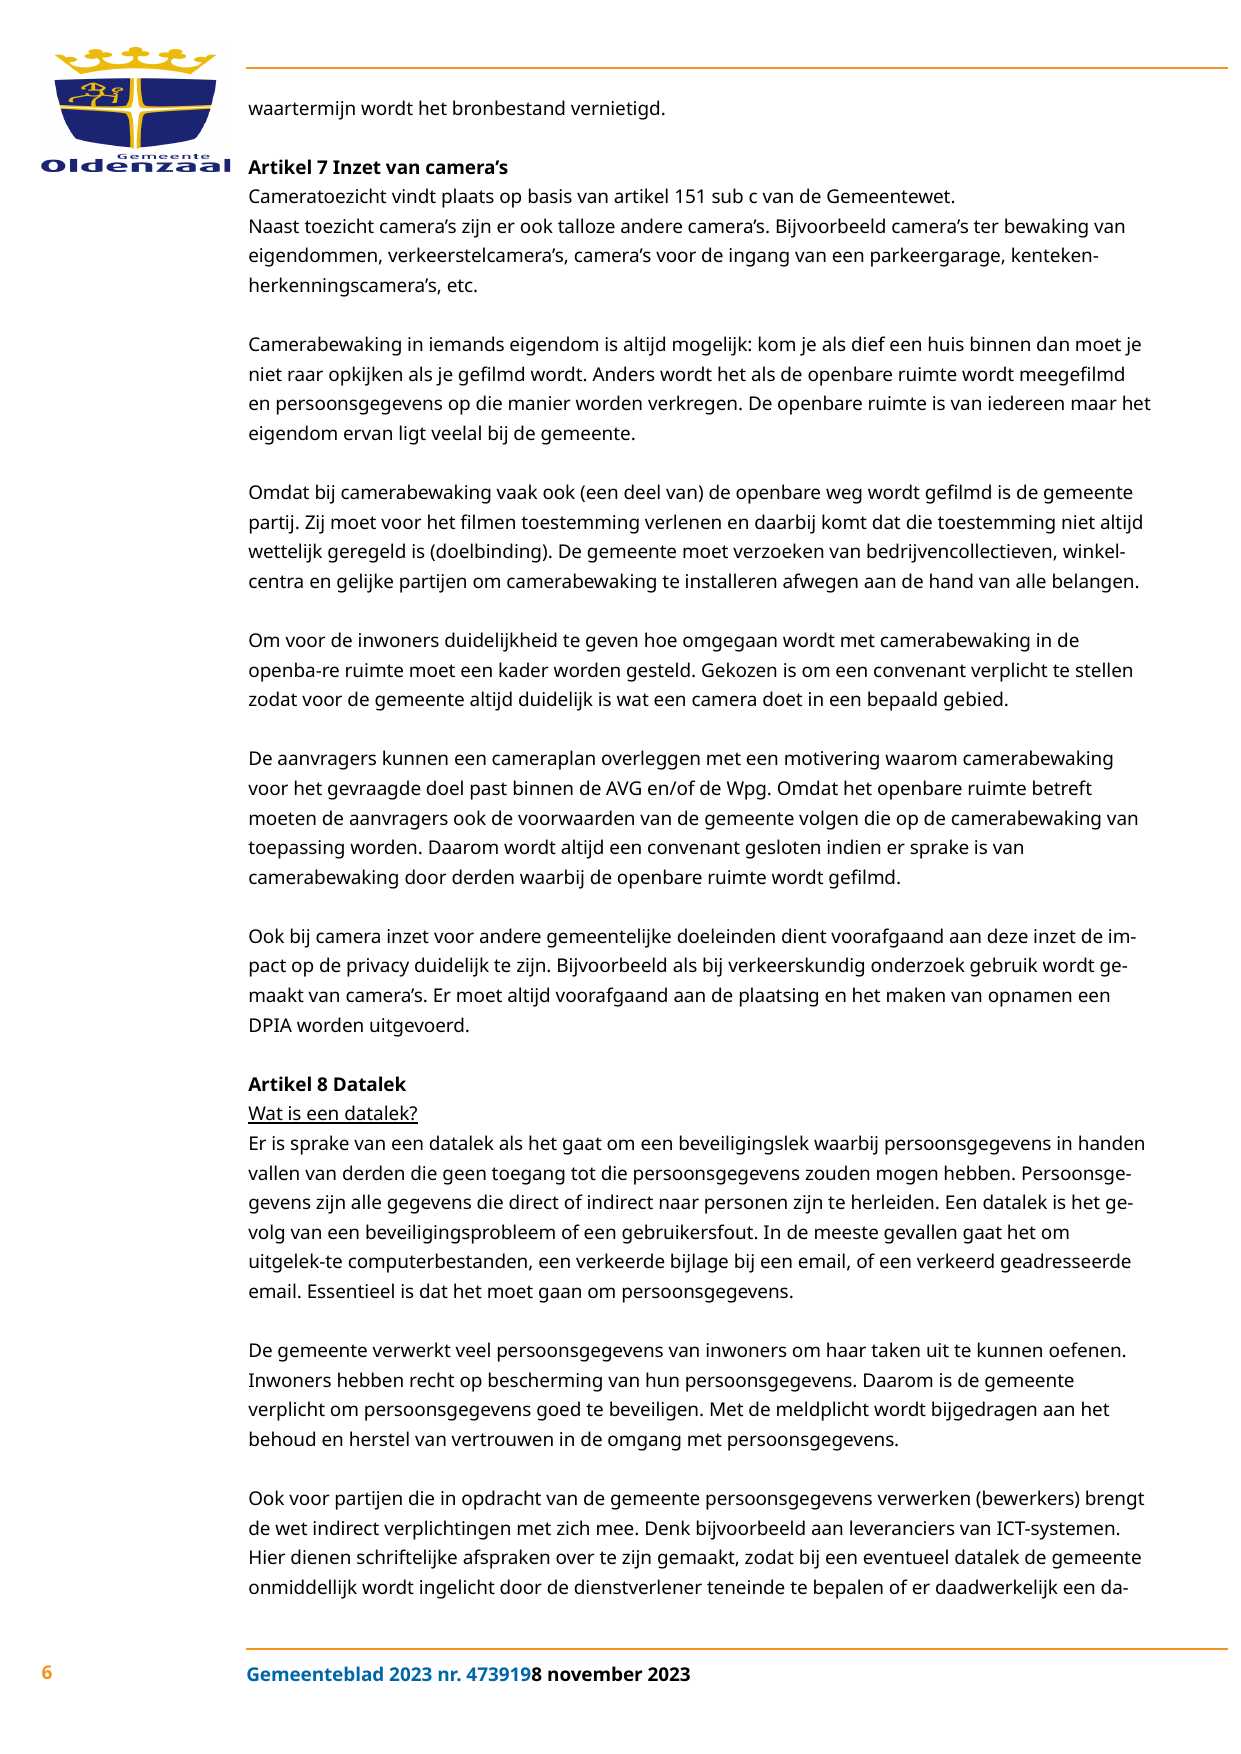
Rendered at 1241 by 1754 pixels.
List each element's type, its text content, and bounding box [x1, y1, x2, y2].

text Artikel 8 Datalek [248, 1071, 1152, 1097]
text De gemeente verwerkt veel persoonsgegevens van inwoners om haar taken uit te kunnen oefenen. Inwoners hebben recht op bescherming van hun persoonsgegevens. Daarom is de gemeente verplicht om persoonsgegevens goed te beveiligen. Met de meldplicht wordt bijgedragen aan het behoud en herstel van vertrouwen in de omgang met persoonsgegevens. [248, 1337, 1152, 1452]
text de wet indirect verplichtingen met zich mee. Denk bijvoorbeeld aan leveranciers van ICT-systemen. Hier dienen schriftelijke afspraken over te zijn gemaakt, zodat bij een eventueel datalek de gemeente onmiddellijk wordt ingelicht door de dienstverlener teneinde te bepalen of er daadwerkelijk een da- [248, 1515, 1152, 1600]
text Ook voor partijen die in opdracht van de gemeente persoonsgegevens verwerken (bewerkers) brengt [248, 1485, 1152, 1511]
text Om voor de inwoners duidelijkheid te geven hoe omgegaan wordt met camerabewaking in de openba-re ruimte moet een kader worden gesteld. Gekozen is om een convenant verplicht te stellen zodat voor de gemeente altijd duidelijk is wat een camera doet in een bepaald gebied. [248, 627, 1152, 712]
text Wat is een datalek? [248, 1101, 1152, 1126]
text waartermijn wordt het bronbestand vernietigd. [248, 95, 1152, 121]
picture [41, 47, 231, 172]
text Camerabewaking in iemands eigendom is altijd mogelijk: kom je als dief een huis binnen dan moet je niet raar opkijken als je gefilmd wordt. Anders wordt het als de openbare ruimte wordt meegefilmd en persoonsgegevens op die manier worden verkregen. De openbare ruimte is van iedereen maar het eigendom ervan ligt veelal bij de gemeente. [248, 331, 1152, 446]
text Omdat bij camerabewaking vaak ook (een deel van) de openbare weg wordt gefilmd is de gemeente partij. Zij moet voor het filmen toestemming verlenen en daarbij komt dat die toestemming niet altijd wettelijk geregeld is (doelbinding). De gemeente moet verzoeken van bedrijvencollectieven, winkel-centra en gelijke partijen om camerabewaking te installeren afwegen aan de hand van alle belangen. [248, 479, 1152, 594]
text Cameratoezicht vindt plaats op basis van artikel 151 sub c van de Gemeentewet. [248, 183, 1152, 209]
text Er is sprake van een datalek als het gaat om een beveiligingslek waarbij persoonsgegevens in handen vallen van derden die geen toegang tot die persoonsgegevens zouden mogen hebben. Persoonsge-gevens zijn alle gegevens die direct of indirect naar personen zijn te herleiden. Een datalek is het ge-volg van een beveiligingsprobleem of een gebruikersfout. In de meeste gevallen gaat het om uitgelek-te computerbestanden, een verkeerde bijlage bij een email, of een verkeerd geadresseerde email. Essentieel is dat het moet gaan om persoonsgegevens. [248, 1130, 1152, 1304]
text Ook bij camera inzet voor andere gemeentelijke doeleinden dient voorafgaand aan deze inzet de im-pact op de privacy duidelijk te zijn. Bijvoorbeeld als bij verkeerskundig onderzoek gebruik wordt ge-maakt van camera’s. Er moet altijd voorafgaand aan de plaatsing en het maken van opnamen een DPIA worden uitgevoerd. [248, 923, 1152, 1038]
text Artikel 7 Inzet van camera’s [248, 154, 1152, 180]
text Naast toezicht camera’s zijn er ook talloze andere camera’s. Bijvoorbeeld camera’s ter bewaking van eigendommen, verkeerstelcamera’s, camera’s voor de ingang van een parkeergarage, kenteken-herkenningscamera’s, etc. [248, 213, 1152, 298]
text De aanvragers kunnen een cameraplan overleggen met een motivering waarom camerabewaking voor het gevraagde doel past binnen de AVG en/of de Wpg. Omdat het openbare ruimte betreft moeten de aanvragers ook de voorwaarden van de gemeente volgen die op de camerabewaking van toepassing worden. Daarom wordt altijd een convenant gesloten indien er sprake is van camerabewaking door derden waarbij de openbare ruimte wordt gefilmd. [248, 746, 1152, 890]
